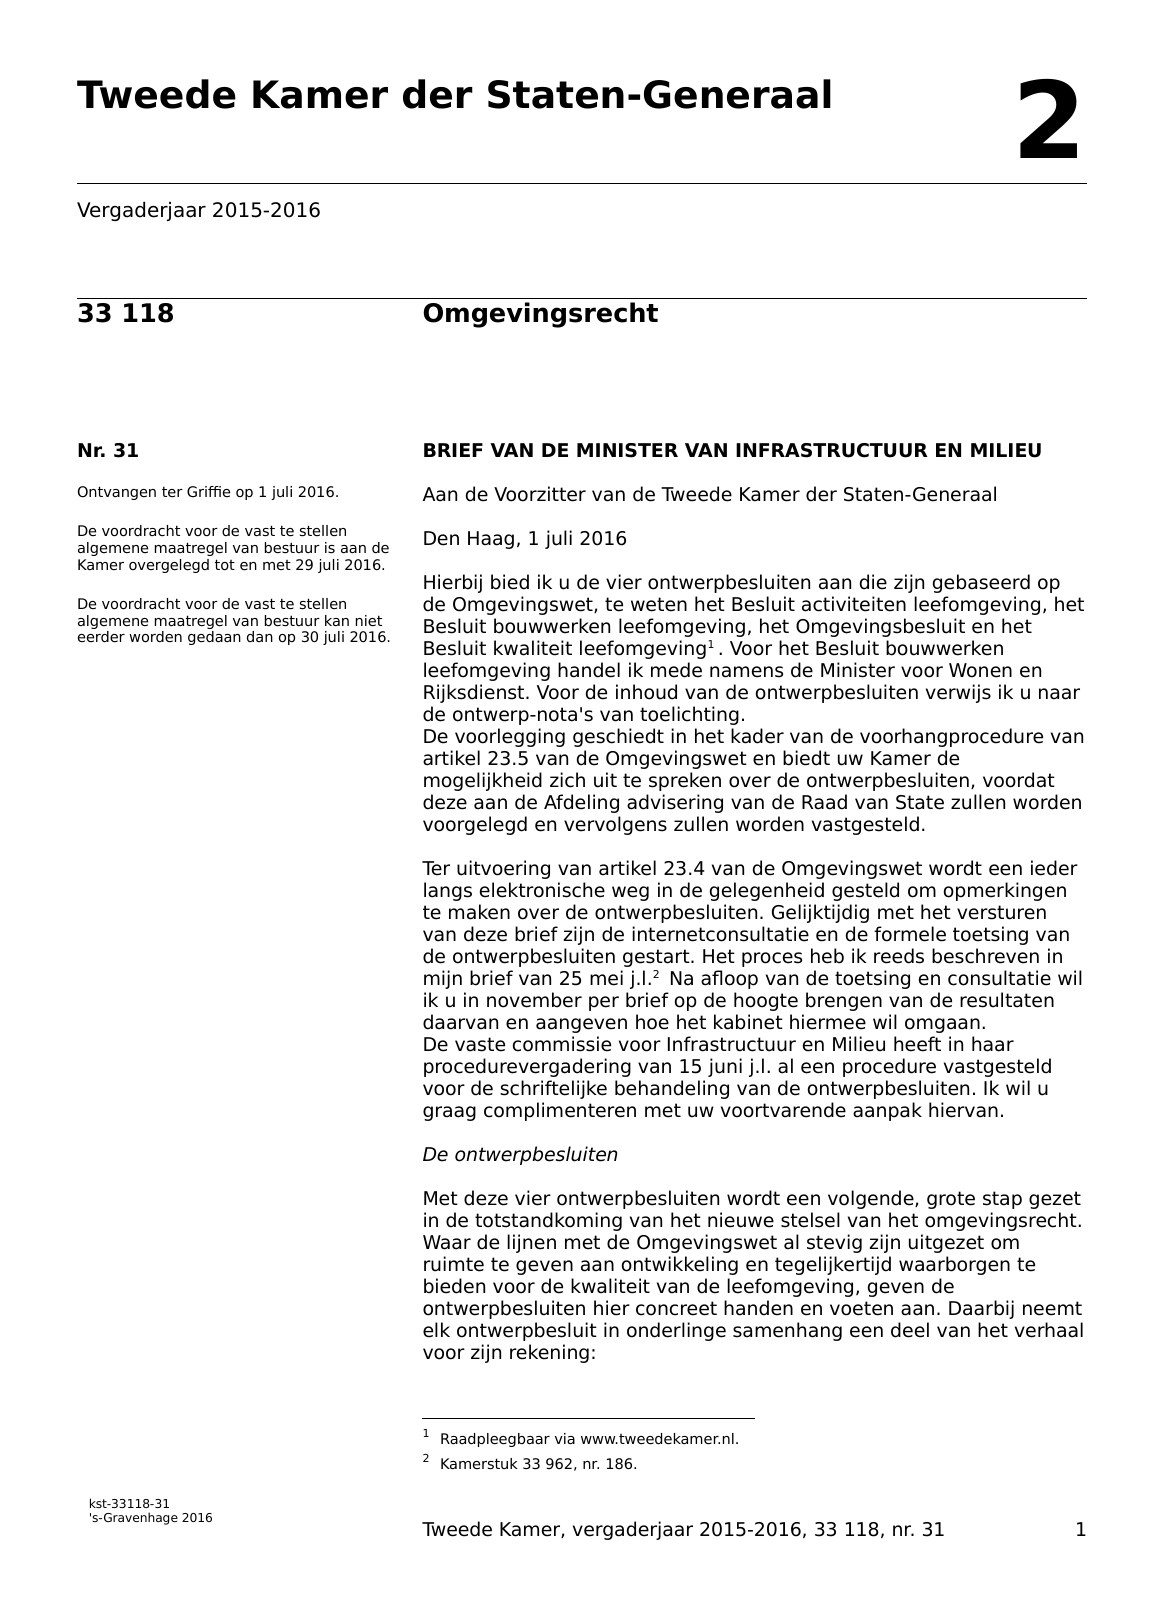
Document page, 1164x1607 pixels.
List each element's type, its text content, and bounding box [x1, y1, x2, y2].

text De voordracht voor de vast te stellen algemene maatregel van bestuur is aan de Kamer overgelegd tot en met 29 juli 2016. [77, 523, 399, 573]
table_header Tweede Kamer der Staten-Generaal [77, 59, 886, 183]
text De voorlegging geschiedt in het kader van de voorhangprocedure van artikel 23.5 van de Omgevingswet en biedt uw Kamer de mogelijkheid zich uit te spreken over de ontwerpbesluiten, voordat deze aan de Afdeling advisering van de Raad van State zullen worden voorgelegd en vervolgens zullen worden vastgesteld. [422, 726, 1087, 836]
text Kamerstuk 33 962, nr. 186. [422, 1452, 1087, 1474]
text De vaste commissie voor Infrastructuur en Milieu heeft in haar procedurevergadering van 15 juni j.l. al een procedure vastgesteld voor de schriftelijke behandeling van de ontwerpbesluiten. Ik wil u graag complimenteren met uw voortvarende aanpak hiervan. [422, 1034, 1087, 1122]
text [77, 501, 399, 523]
text De voordracht voor de vast te stellen algemene maatregel van bestuur kan niet eerder worden gedaan dan op 30 juli 2016. [77, 596, 399, 646]
subtitle De ontwerpbesluiten [422, 1144, 1087, 1166]
text kst-33118-31 [88, 1497, 323, 1511]
subtitle 33 118 Omgevingsrecht [77, 299, 1087, 329]
text 's-Gravenhage 2016 [88, 1511, 323, 1525]
text Raadpleegbaar via www.tweedekamer.nl. [422, 1427, 1087, 1449]
text Den Haag, 1 juli 2016 [422, 528, 1087, 550]
table_header 2 [886, 59, 1087, 183]
text Hierbij bied ik u de vier ontwerpbesluiten aan die zijn gebaseerd op de Omgevingswet, te weten het Besluit activiteiten leefomgeving, het Besluit bouwwerken leefomgeving, het Omgevingsbesluit en het Besluit kwaliteit leefomgeving. Voor het Besluit bouwwerken leefomgeving handel ik mede namens de Minister voor Wonen en Rijksdienst. Voor de inhoud van de ontwerpbesluiten verwijs ik u naar de ontwerp-nota's van toelichting. [422, 572, 1087, 726]
table_cell Vergaderjaar 2015-2016 [77, 184, 1087, 298]
text Ontvangen ter Griffie op 1 juli 2016. [77, 484, 399, 501]
text Ter uitvoering van artikel 23.4 van de Omgevingswet wordt een ieder langs elektronische weg in de gelegenheid gesteld om opmerkingen te maken over de ontwerpbesluiten. Gelijktijdig met het versturen van deze brief zijn de internetconsultatie en de formele toetsing van de ontwerpbesluiten gestart. Het proces heb ik reeds beschreven in mijn brief van 25 mei j.l. Na afloop van de toetsing en consultatie wil ik u in november per brief op de hoogte brengen van de resultaten daarvan en aangeven hoe het kabinet hiermee wil omgaan. [422, 858, 1087, 1034]
text Met deze vier ontwerpbesluiten wordt een volgende, grote stap gezet in de totstandkoming van het nieuwe stelsel van het omgevingsrecht. Waar de lijnen met de Omgevingswet al stevig zijn uitgezet om ruimte te geven aan ontwikkeling en tegelijkertijd waarborgen te bieden voor de kwaliteit van de leefomgeving, geven de ontwerpbesluiten hier concreet handen en voeten aan. Daarbij neemt elk ontwerpbesluit in onderlinge samenhang een deel van het verhaal voor zijn rekening: [422, 1188, 1087, 1364]
text Aan de Voorzitter van de Tweede Kamer der Staten-Generaal [422, 484, 1087, 506]
subtitle Nr. 31 BRIEF VAN DE MINISTER VAN INFRASTRUCTUUR EN MILIEU [77, 440, 1087, 462]
text [77, 573, 399, 596]
